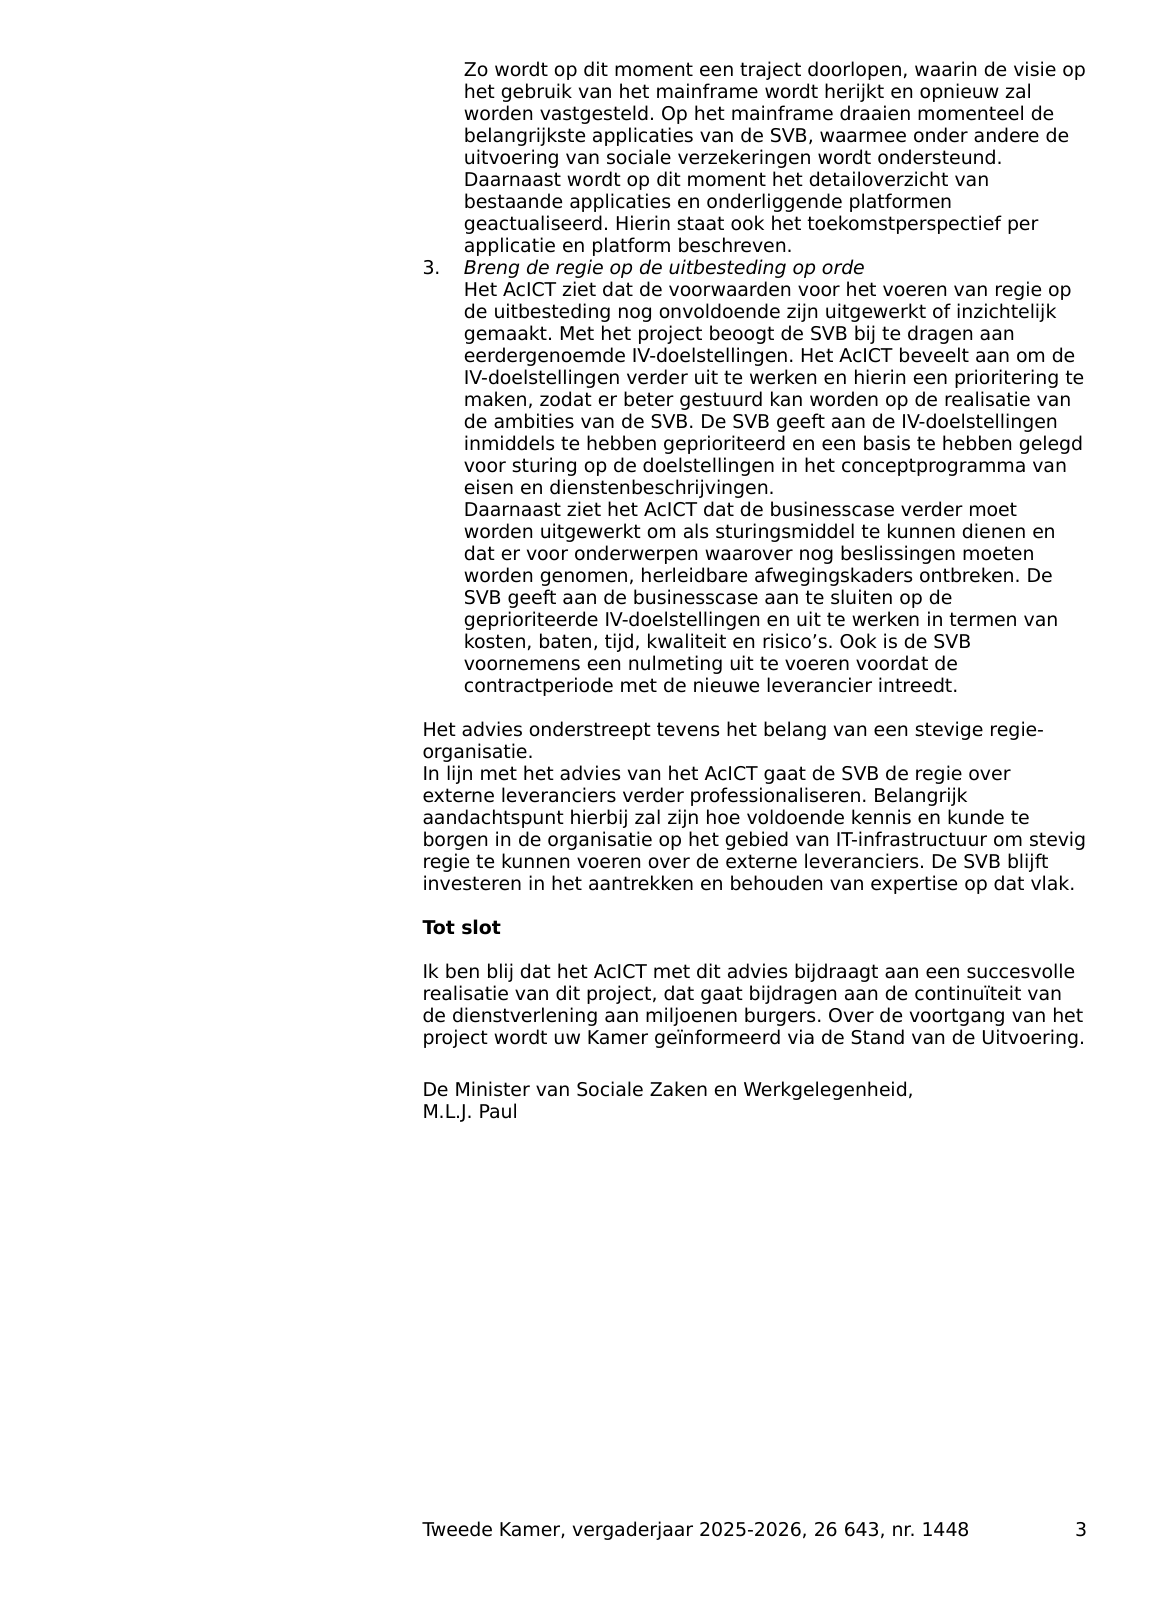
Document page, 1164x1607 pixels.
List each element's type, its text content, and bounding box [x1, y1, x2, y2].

text De Minister van Sociale Zaken en Werkgelegenheid, M.L.J. Paul [422, 1079, 1087, 1123]
text Het advies onderstreept tevens het belang van een stevige regie-organisatie. [422, 719, 1087, 763]
text Daarnaast ziet het AcICT dat de businesscase verder moet worden uitgewerkt om als sturingsmiddel te kunnen dienen en dat er voor onderwerpen waarover nog beslissingen moeten worden genomen, herleidbare afwegingskaders ontbreken. De SVB geeft aan de businesscase aan te sluiten op de geprioriteerde IV-doelstellingen en uit te werken in termen van kosten, baten, tijd, kwaliteit en risico’s. Ook is de SVB voornemens een nulmeting uit te voeren voordat de contractperiode met de nieuwe leverancier intreedt. [464, 499, 1087, 696]
text Het AcICT ziet dat de voorwaarden voor het voeren van regie op de uitbesteding nog onvoldoende zijn uitgewerkt of inzichtelijk gemaakt. Met het project beoogt de SVB bij te dragen aan eerdergenoemde IV-doelstellingen. Het AcICT beveelt aan om de IV-doelstellingen verder uit te werken en hierin een prioritering te maken, zodat er beter gestuurd kan worden op de realisatie van de ambities van de SVB. De SVB geeft aan de IV-doelstellingen inmiddels te hebben geprioriteerd en een basis te hebben gelegd voor sturing op de doelstellingen in het conceptprogramma van eisen en dienstenbeschrijvingen. [464, 279, 1087, 499]
text In lijn met het advies van het AcICT gaat de SVB de regie over externe leveranciers verder professionaliseren. Belangrijk aandachtspunt hierbij zal zijn hoe voldoende kennis en kunde te borgen in de organisatie op het gebied van IT-infrastructuur om stevig regie te kunnen voeren over de externe leveranciers. De SVB blijft investeren in het aantrekken en behouden van expertise op dat vlak. [422, 763, 1087, 894]
subtitle Tot slot [422, 917, 1087, 939]
text Zo wordt op dit moment een traject doorlopen, waarin de visie op het gebruik van het mainframe wordt herijkt en opnieuw zal worden vastgesteld. Op het mainframe draaien momenteel de belangrijkste applicaties van de SVB, waarmee onder andere de uitvoering van sociale verzekeringen wordt ondersteund. Daarnaast wordt op dit moment het detailoverzicht van bestaande applicaties en onderliggende platformen geactualiseerd. Hierin staat ook het toekomstperspectief per applicatie en platform beschreven. [464, 59, 1087, 257]
text 3. Breng de regie op de uitbesteding op orde [422, 257, 1087, 279]
text Ik ben blij dat het AcICT met dit advies bijdraagt aan een succesvolle realisatie van dit project, dat gaat bijdragen aan de continuïteit van de dienstverlening aan miljoenen burgers. Over de voortgang van het project wordt uw Kamer geïnformeerd via de Stand van de Uitvoering. [422, 961, 1087, 1049]
